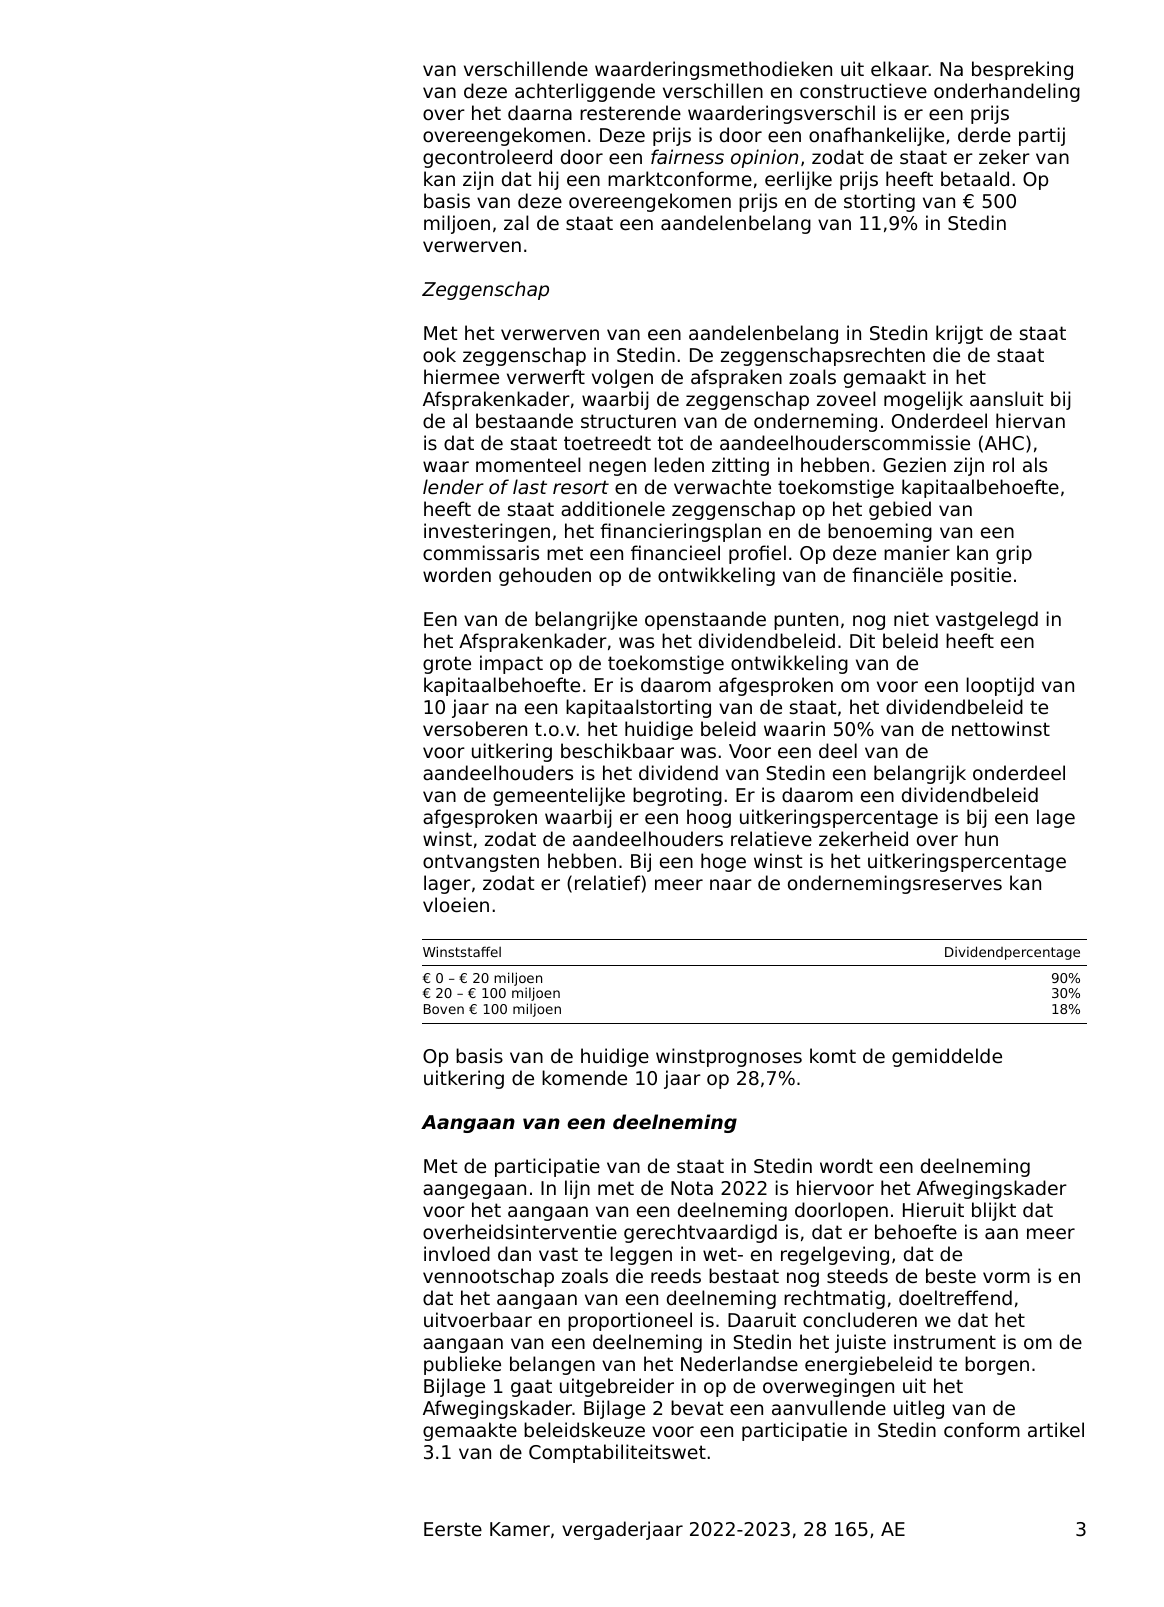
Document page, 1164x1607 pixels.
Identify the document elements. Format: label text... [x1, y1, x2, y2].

table_header Dividendpercentage [756, 940, 1087, 965]
text Een van de belangrijke openstaande punten, nog niet vastgelegd in het Afsprakenkader, was het dividendbeleid. Dit beleid heeft een grote impact op de toekomstige ontwikkeling van de kapitaalbehoefte. Er is daarom afgesproken om voor een looptijd van 10 jaar na een kapitaalstorting van de staat, het dividendbeleid te versoberen t.o.v. het huidige beleid waarin 50% van de nettowinst voor uitkering beschikbaar was. Voor een deel van de aandeelhouders is het dividend van Stedin een belangrijk onderdeel van de gemeentelijke begroting. Er is daarom een dividendbeleid afgesproken waarbij er een hoog uitkeringspercentage is bij een lage winst, zodat de aandeelhouders relatieve zekerheid over hun ontvangsten hebben. Bij een hoge winst is het uitkeringspercentage lager, zodat er (relatief) meer naar de ondernemingsreserves kan vloeien. [422, 609, 1087, 917]
table_cell 18% [756, 1002, 1087, 1022]
table_header Winststaffel [422, 940, 756, 965]
text van verschillende waarderingsmethodieken uit elkaar. Na bespreking van deze achterliggende verschillen en constructieve onderhandeling over het daarna resterende waarderingsverschil is er een prijs overeengekomen. Deze prijs is door een onafhankelijke, derde partij gecontroleerd door een fairness opinion, zodat de staat er zeker van kan zijn dat hij een marktconforme, eerlijke prijs heeft betaald. Op basis van deze overeengekomen prijs en de storting van € 500 miljoen, zal de staat een aandelenbelang van 11,9% in Stedin verwerven. [422, 59, 1087, 257]
table_cell 30% [756, 986, 1087, 1002]
table_cell € 0 – € 20 miljoen [422, 966, 756, 986]
text Met de participatie van de staat in Stedin wordt een deelneming aangegaan. In lijn met de Nota 2022 is hiervoor het Afwegingskader voor het aangaan van een deelneming doorlopen. Hieruit blijkt dat overheidsinterventie gerechtvaardigd is, dat er behoefte is aan meer invloed dan vast te leggen in wet- en regelgeving, dat de vennootschap zoals die reeds bestaat nog steeds de beste vorm is en dat het aangaan van een deelneming rechtmatig, doeltreffend, uitvoerbaar en proportioneel is. Daaruit concluderen we dat het aangaan van een deelneming in Stedin het juiste instrument is om de publieke belangen van het Nederlandse energiebeleid te borgen. Bijlage 1 gaat uitgebreider in op de overwegingen uit het Afwegingskader. Bijlage 2 bevat een aanvullende uitleg van de gemaakte beleidskeuze voor een participatie in Stedin conform artikel 3.1 van de Comptabiliteitswet. [422, 1156, 1087, 1464]
table_cell Boven € 100 miljoen [422, 1002, 756, 1022]
table_cell 90% [756, 966, 1087, 986]
subtitle Aangaan van een deelneming [422, 1112, 1087, 1134]
table_cell € 20 – € 100 miljoen [422, 986, 756, 1002]
text Met het verwerven van een aandelenbelang in Stedin krijgt de staat ook zeggenschap in Stedin. De zeggenschapsrechten die de staat hiermee verwerft volgen de afspraken zoals gemaakt in het Afsprakenkader, waarbij de zeggenschap zoveel mogelijk aansluit bij de al bestaande structuren van de onderneming. Onderdeel hiervan is dat de staat toetreedt tot de aandeelhouderscommissie (AHC), waar momenteel negen leden zitting in hebben. Gezien zijn rol als lender of last resort en de verwachte toekomstige kapitaalbehoefte, heeft de staat additionele zeggenschap op het gebied van investeringen, het financieringsplan en de benoeming van een commissaris met een financieel profiel. Op deze manier kan grip worden gehouden op de ontwikkeling van de financiële positie. [422, 323, 1087, 587]
text Op basis van de huidige winstprognoses komt de gemiddelde uitkering de komende 10 jaar op 28,7%. [422, 1046, 1087, 1090]
subtitle Zeggenschap [422, 279, 1087, 301]
